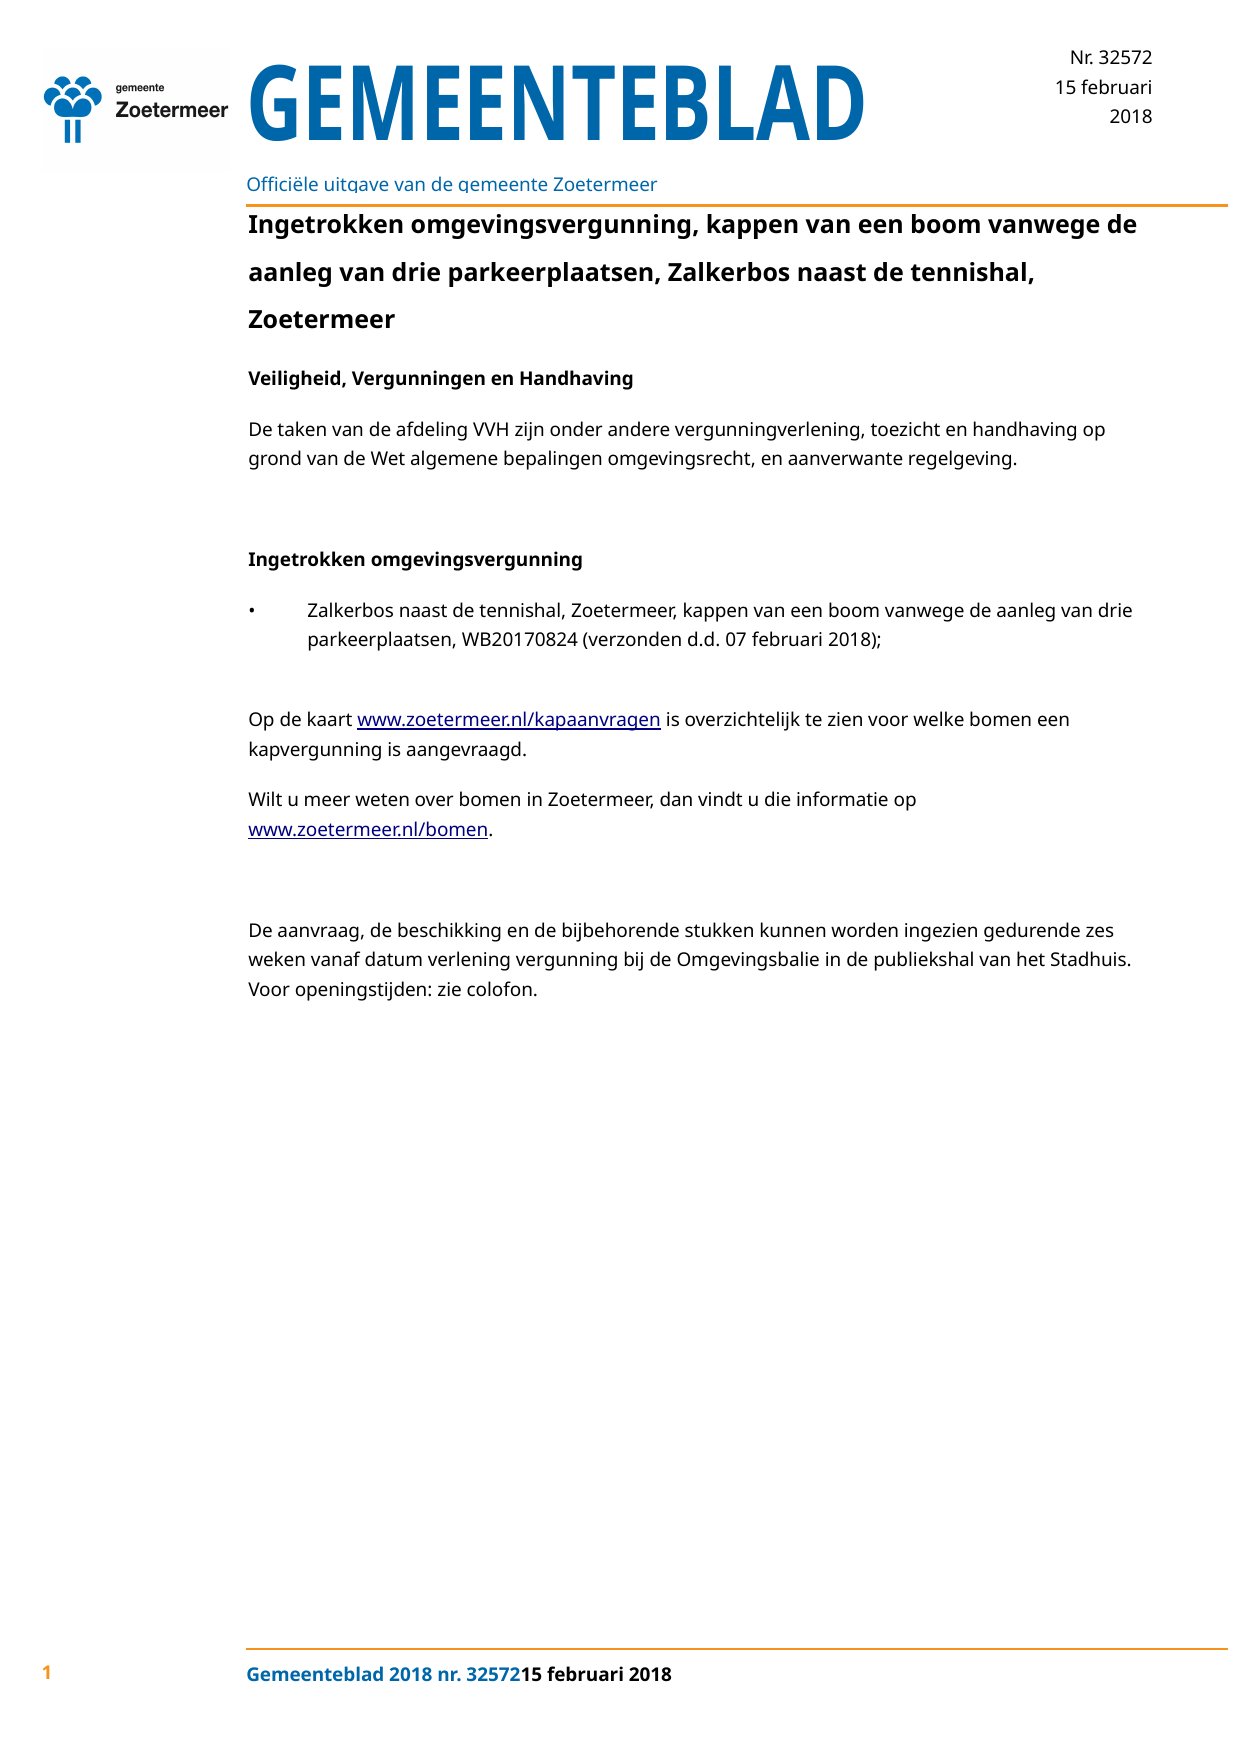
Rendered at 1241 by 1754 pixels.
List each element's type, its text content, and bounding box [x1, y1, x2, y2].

text De aanvraag, de beschikking en de bijbehorende stukken kunnen worden ingezien gedurende zes weken vanaf datum verlening vergunning bij de Omgevingsbalie in de publiekshal van het Stadhuis. Voor openingstijden: zie colofon. [248, 917, 1152, 1002]
text Veiligheid, Vergunningen en Handhaving [248, 366, 1152, 391]
list Zalkerbos naast de tennishal, Zoetermeer, kappen van een boom vanwege de aanleg van drie parkeerplaatsen, WB20170824 (verzonden d.d. 07 februari 2018); [248, 597, 1152, 652]
text De taken van de afdeling VVH zijn onder andere vergunningverlening, toezicht en handhaving op grond van de Wet algemene bepalingen omgevingsrecht, en aanverwante regelgeving. [248, 416, 1152, 471]
picture [41, 47, 231, 172]
text Ingetrokken omgevingsvergunning [248, 546, 1152, 572]
text Wilt u meer weten over bomen in Zoetermeer, dan vindt u die informatie op www.zoetermeer.nl/bomen. [248, 786, 1152, 842]
text Ingetrokken omgevingsvergunning, kappen van een boom vanwege de aanleg van drie parkeerplaatsen, Zalkerbos naast de tennishal, Zoetermeer [248, 207, 1152, 336]
text Op de kaart www.zoetermeer.nl/kapaanvragen is overzichtelijk te zien voor welke bomen een kapvergunning is aangevraagd. [248, 706, 1152, 762]
